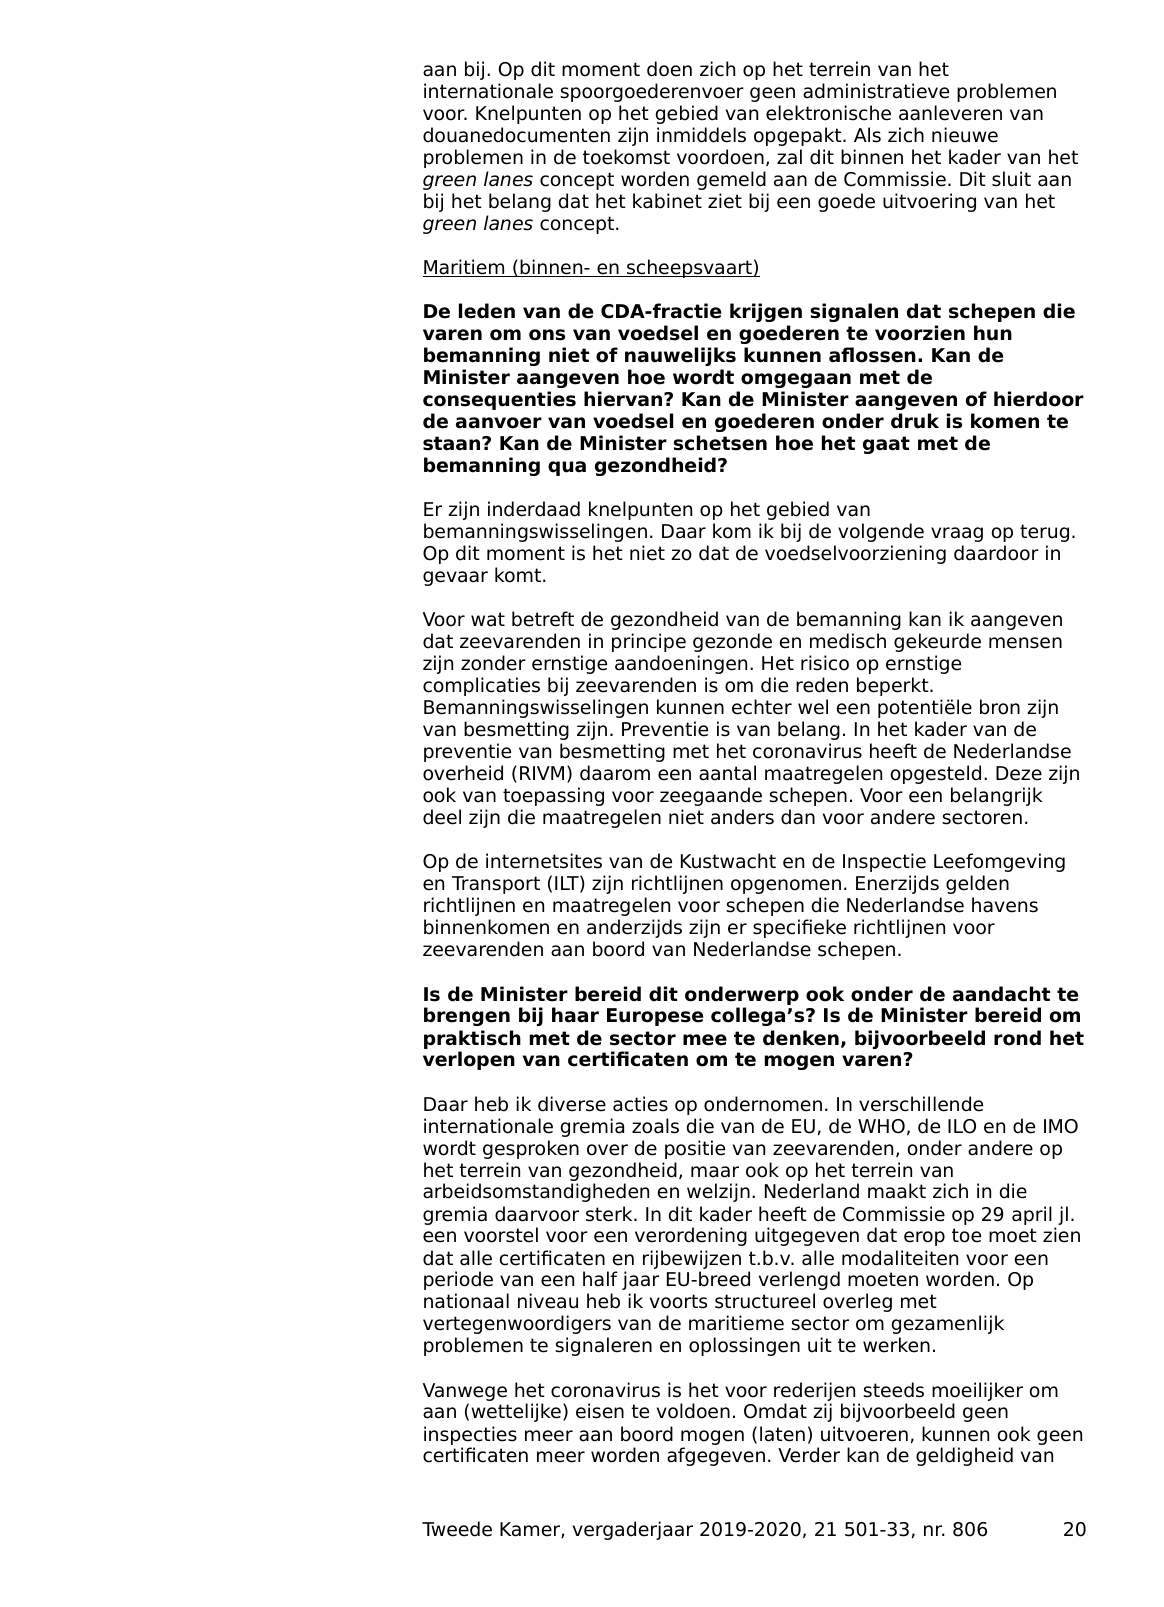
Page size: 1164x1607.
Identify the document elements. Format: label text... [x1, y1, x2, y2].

text Op de internetsites van de Kustwacht en de Inspectie Leefomgeving en Transport (ILT) zijn richtlijnen opgenomen. Enerzijds gelden richtlijnen en maatregelen voor schepen die Nederlandse havens binnenkomen en anderzijds zijn er specifieke richtlijnen voor zeevarenden aan boord van Nederlandse schepen. [422, 851, 1087, 961]
text Daar heb ik diverse acties op ondernomen. In verschillende internationale gremia zoals die van de EU, de WHO, de ILO en de IMO wordt gesproken over de positie van zeevarenden, onder andere op het terrein van gezondheid, maar ook op het terrein van arbeidsomstandigheden en welzijn. Nederland maakt zich in die gremia daarvoor sterk. In dit kader heeft de Commissie op 29 april jl. een voorstel voor een verordening uitgegeven dat erop toe moet zien dat alle certificaten en rijbewijzen t.b.v. alle modaliteiten voor een periode van een half jaar EU-breed verlengd moeten worden. Op nationaal niveau heb ik voorts structureel overleg met vertegenwoordigers van de maritieme sector om gezamenlijk problemen te signaleren en oplossingen uit te werken. [422, 1093, 1087, 1357]
text De leden van de CDA-fractie krijgen signalen dat schepen die varen om ons van voedsel en goederen te voorzien hun bemanning niet of nauwelijks kunnen aflossen. Kan de Minister aangeven hoe wordt omgegaan met de consequenties hiervan? Kan de Minister aangeven of hierdoor de aanvoer van voedsel en goederen onder druk is komen te staan? Kan de Minister schetsen hoe het gaat met de bemanning qua gezondheid? [422, 301, 1087, 477]
text Voor wat betreft de gezondheid van de bemanning kan ik aangeven dat zeevarenden in principe gezonde en medisch gekeurde mensen zijn zonder ernstige aandoeningen. Het risico op ernstige complicaties bij zeevarenden is om die reden beperkt. Bemanningswisselingen kunnen echter wel een potentiële bron zijn van besmetting zijn. Preventie is van belang. In het kader van de preventie van besmetting met het coronavirus heeft de Nederlandse overheid (RIVM) daarom een aantal maatregelen opgesteld. Deze zijn ook van toepassing voor zeegaande schepen. Voor een belangrijk deel zijn die maatregelen niet anders dan voor andere sectoren. [422, 609, 1087, 829]
text Er zijn inderdaad knelpunten op het gebied van bemanningswisselingen. Daar kom ik bij de volgende vraag op terug. Op dit moment is het niet zo dat de voedselvoorziening daardoor in gevaar komt. [422, 499, 1087, 587]
text aan bij. Op dit moment doen zich op het terrein van het internationale spoorgoederenvoer geen administratieve problemen voor. Knelpunten op het gebied van elektronische aanleveren van douanedocumenten zijn inmiddels opgepakt. Als zich nieuwe problemen in de toekomst voordoen, zal dit binnen het kader van het green lanes concept worden gemeld aan de Commissie. Dit sluit aan bij het belang dat het kabinet ziet bij een goede uitvoering van het green lanes concept. [422, 59, 1087, 235]
text Is de Minister bereid dit onderwerp ook onder de aandacht te brengen bij haar Europese collega’s? Is de Minister bereid om praktisch met de sector mee te denken, bijvoorbeeld rond het verlopen van certificaten om te mogen varen? [422, 983, 1087, 1071]
subtitle Maritiem (binnen- en scheepsvaart) [422, 257, 1087, 279]
text Vanwege het coronavirus is het voor rederijen steeds moeilijker om aan (wettelijke) eisen te voldoen. Omdat zij bijvoorbeeld geen inspecties meer aan boord mogen (laten) uitvoeren, kunnen ook geen certificaten meer worden afgegeven. Verder kan de geldigheid van [422, 1379, 1087, 1467]
